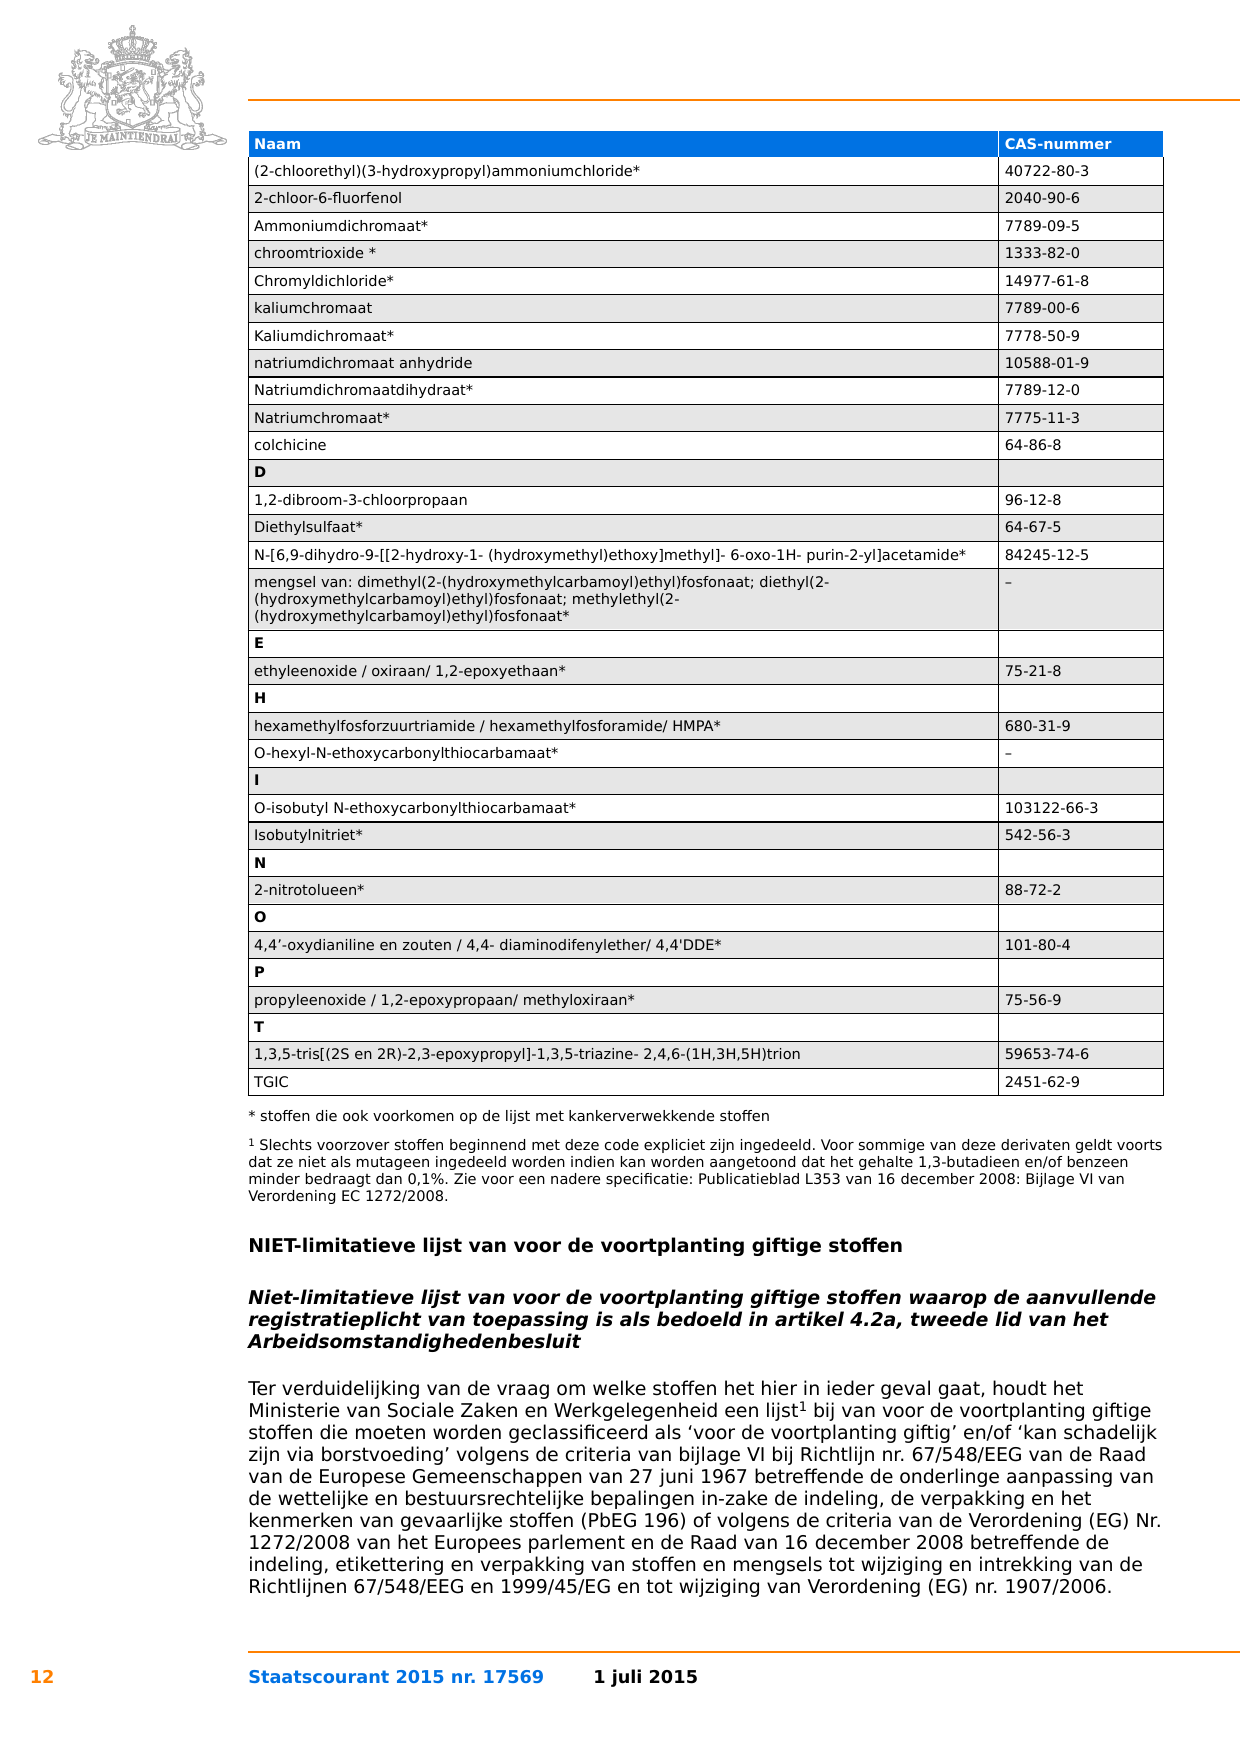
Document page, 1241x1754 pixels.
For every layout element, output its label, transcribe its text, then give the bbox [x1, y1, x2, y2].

table_cell Ammoniumdichromaat* [249, 213, 998, 239]
table_cell 1,2-dibroom-3-chloorpropaan [249, 487, 998, 513]
table_header CAS-nummer [999, 131, 1163, 157]
table_cell 2040-90-6 [999, 186, 1163, 212]
text Ter verduidelijking van de vraag om welke stoffen het hier in ieder geval gaat, houdt het Ministerie van Sociale Zaken en Werkgelegenheid een lijst1 bij van voor de voortplanting giftige stoffen die moeten worden geclassificeerd als ‘voor de voortplanting giftig’ en/of ‘kan schadelijk zijn via borstvoeding’ volgens de criteria van bijlage VI bij Richtlijn nr. 67/548/EEG van de Raad van de Europese Gemeenschappen van 27 juni 1967 betreffende de onderlinge aanpassing van de wettelijke en bestuursrechtelijke bepalingen in-zake de indeling, de verpakking en het kenmerken van gevaarlijke stoffen (PbEG 196) of volgens de criteria van de Verordening (EG) Nr. 1272/2008 van het Europees parlement en de Raad van 16 december 2008 betreffende de indeling, etikettering en verpakking van stoffen en mengsels tot wijziging en intrekking van de Richtlijnen 67/548/EEG en 1999/45/EG en tot wijziging van Verordening (EG) nr. 1907/2006. [248, 1378, 1163, 1597]
table_cell Natriumdichromaatdihydraat* [249, 378, 998, 404]
table_cell 64-67-5 [999, 515, 1163, 541]
table_cell 88-72-2 [999, 877, 1163, 903]
table_cell 75-56-9 [999, 987, 1163, 1013]
table_cell Chromyldichloride* [249, 268, 998, 294]
table_cell N-[6,9-dihydro-9-[[2-hydroxy-1- (hydroxymethyl)ethoxy]methyl]- 6-oxo-1H- purin-2-yl]acetamide* [249, 542, 998, 568]
table_cell [999, 1014, 1163, 1041]
table_cell 59653-74-6 [999, 1042, 1163, 1068]
table_cell 542-56-3 [999, 823, 1163, 849]
subtitle Niet-limitatieve lijst van voor de voortplanting giftige stoffen waarop de aanvullende registratieplicht van toepassing is als bedoeld in artikel 4.2a, tweede lid van het Arbeidsomstandighedenbesluit [248, 1287, 1163, 1353]
table_cell O-isobutyl N-ethoxycarbonylthiocarbamaat* [249, 795, 998, 821]
table_cell hexamethylfosforzuurtriamide / hexamethylfosforamide/ HMPA* [249, 713, 998, 739]
table_cell Natriumchromaat* [249, 405, 998, 431]
table_cell 10588-01-9 [999, 350, 1163, 376]
table_cell 4,4’-oxydianiline en zouten / 4,4- diaminodifenylether/ 4,4'DDE* [249, 932, 998, 958]
table_cell 2-chloor-6-fluorfenol [249, 186, 998, 212]
table_cell P [249, 959, 998, 986]
table_cell natriumdichromaat anhydride [249, 350, 998, 376]
table_cell 1,3,5-tris[(2S en 2R)-2,3-epoxypropyl]-1,3,5-triazine- 2,4,6-(1H,3H,5H)trion [249, 1042, 998, 1068]
table_cell 7778-50-9 [999, 323, 1163, 349]
table_cell 7789-12-0 [999, 378, 1163, 404]
table_cell [999, 850, 1163, 876]
subtitle NIET-limitatieve lijst van voor de voortplanting giftige stoffen [248, 1235, 1163, 1257]
table_cell ethyleenoxide / oxiraan/ 1,2-epoxyethaan* [249, 658, 998, 684]
table_cell 14977-61-8 [999, 268, 1163, 294]
table_cell (2-chloorethyl)(3-hydroxypropyl)ammoniumchloride* [249, 158, 998, 185]
table_cell * stoffen die ook voorkomen op de lijst met kankerverwekkende stoffen 1 Slechts voorzover stoffen beginnend met deze code expliciet zijn ingedeeld. Voor sommige van deze derivaten geldt voorts dat ze niet als mutageen ingedeeld worden indien kan worden aangetoond dat het gehalte 1,3-butadieen en/of benzeen minder bedraagt dan 0,1%. Zie voor een nadere specificatie: Publicatieblad L353 van 16 december 2008: Bijlage VI van Verordening EC 1272/2008. [248, 1096, 1163, 1205]
table_cell O-hexyl-N-ethoxycarbonylthiocarbamaat* [249, 740, 998, 767]
table_cell mengsel van: dimethyl(2-(hydroxymethylcarbamoyl)ethyl)fosfonaat; diethyl(2- (hydroxymethylcarbamoyl)ethyl)fosfonaat; methylethyl(2-(hydroxymethylcarbamoyl)ethyl)fosfonaat* [249, 569, 998, 629]
table_cell Diethylsulfaat* [249, 515, 998, 541]
table_cell [999, 959, 1163, 986]
table_cell D [249, 460, 998, 486]
table_cell [999, 768, 1163, 794]
table_cell [999, 460, 1163, 486]
table_cell Kaliumdichromaat* [249, 323, 998, 349]
table_cell 75-21-8 [999, 658, 1163, 684]
table_cell [999, 631, 1163, 657]
table_cell 680-31-9 [999, 713, 1163, 739]
table_cell propyleenoxide / 1,2-epoxypropaan/ methyloxiraan* [249, 987, 998, 1013]
table_header Naam [249, 131, 998, 157]
table_cell [999, 685, 1163, 712]
table_cell O [249, 905, 998, 931]
table_cell N [249, 850, 998, 876]
table_cell 96-12-8 [999, 487, 1163, 513]
table_cell 7789-09-5 [999, 213, 1163, 239]
table_cell TGIC [249, 1069, 998, 1095]
table_cell Isobutylnitriet* [249, 823, 998, 849]
table_cell 101-80-4 [999, 932, 1163, 958]
table_cell – [999, 569, 1163, 629]
table_cell 40722-80-3 [999, 158, 1163, 185]
table_cell T [249, 1014, 998, 1041]
table_cell 2451-62-9 [999, 1069, 1163, 1095]
table_cell 7775-11-3 [999, 405, 1163, 431]
table_cell 103122-66-3 [999, 795, 1163, 821]
table_cell 84245-12-5 [999, 542, 1163, 568]
picture [38, 25, 227, 150]
table_cell [999, 905, 1163, 931]
table_cell kaliumchromaat [249, 295, 998, 322]
table_cell 1333-82-0 [999, 241, 1163, 267]
table_cell I [249, 768, 998, 794]
table_cell H [249, 685, 998, 712]
table_cell 64-86-8 [999, 432, 1163, 459]
table_cell chroomtrioxide * [249, 241, 998, 267]
table_cell E [249, 631, 998, 657]
table_cell 2-nitrotolueen* [249, 877, 998, 903]
table_cell colchicine [249, 432, 998, 459]
table_cell – [999, 740, 1163, 767]
table_cell 7789-00-6 [999, 295, 1163, 322]
